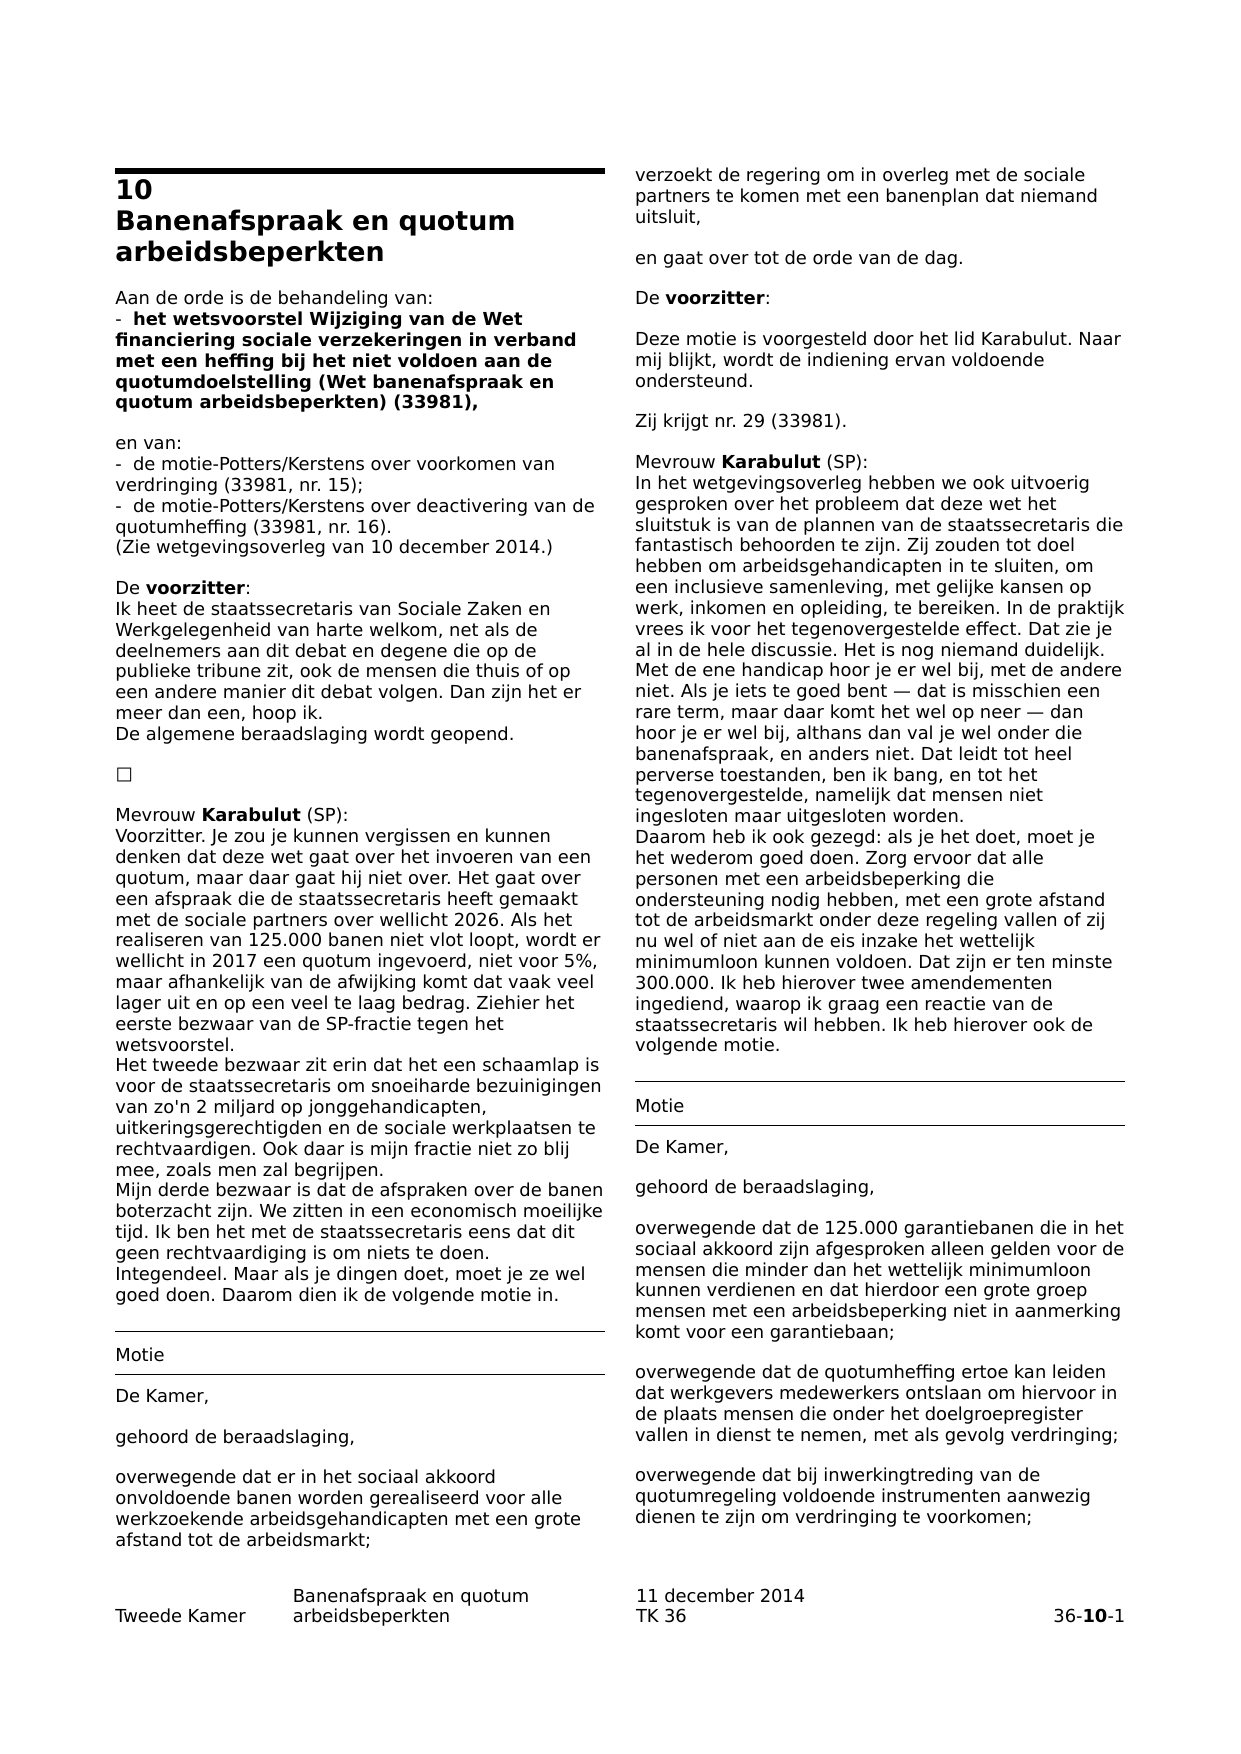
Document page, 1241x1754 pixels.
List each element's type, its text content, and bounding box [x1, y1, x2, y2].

text Deze motie is voorgesteld door het lid Karabulut. Naar mij blijkt, wordt de indiening ervan voldoende ondersteund. [635, 329, 1125, 391]
title 10 Banenafspraak en quotum arbeidsbeperkten [115, 174, 605, 268]
list de motie-Potters/Kerstens over voorkomen van verdringing (33981, nr. 15); [115, 454, 605, 496]
list de motie-Potters/Kerstens over deactivering van de quotumheffing (33981, nr. 16). [115, 496, 605, 537]
text In het wetgevingsoverleg hebben we ook uitvoerig gesproken over het probleem dat deze wet het sluitstuk is van de plannen van de staatssecretaris die fantastisch behoorden te zijn. Zij zouden tot doel hebben om arbeidsgehandicapten in te sluiten, om een inclusieve samenleving, met gelijke kansen op werk, inkomen en opleiding, te bereiken. In de praktijk vrees ik voor het tegenovergestelde effect. Dat zie je al in de hele discussie. Het is nog niemand duidelijk. Met de ene handicap hoor je er wel bij, met de andere niet. Als je iets te goed bent — dat is misschien een rare term, maar daar komt het wel op neer — dan hoor je er wel bij, althans dan val je wel onder die banenafspraak, en anders niet. Dat leidt tot heel perverse toestanden, ben ik bang, en tot het tegenovergestelde, namelijk dat mensen niet ingesloten maar uitgesloten worden. [635, 473, 1125, 827]
list het wetsvoorstel Wijziging van de Wet financiering sociale verzekeringen in verband met een heffing bij het niet voldoen aan de quotumdoelstelling (Wet banenafspraak en quotum arbeidsbeperkten) (33981), [115, 309, 605, 413]
text ⬜ [115, 764, 605, 785]
text overwegende dat de quotumheffing ertoe kan leiden dat werkgevers medewerkers ontslaan om hiervoor in de plaats mensen die onder het doelgroepregister vallen in dienst te nemen, met als gevolg verdringing; [635, 1362, 1125, 1445]
text verzoekt de regering om in overleg met de sociale partners te komen met een banenplan dat niemand uitsluit, [635, 165, 1125, 227]
text Mevrouw Karabulut (SP): [635, 452, 1125, 473]
text overwegende dat de 125.000 garantiebanen die in het sociaal akkoord zijn afgesproken alleen gelden voor de mensen die minder dan het wettelijk minimumloon kunnen verdienen en dat hierdoor een grote groep mensen met een arbeidsbeperking niet in aanmerking komt voor een garantiebaan; [635, 1218, 1125, 1342]
text Ik heet de staatssecretaris van Sociale Zaken en Werkgelegenheid van harte welkom, net als de deelnemers aan dit debat en degene die op de publieke tribune zit, ook de mensen die thuis of op een andere manier dit debat volgen. Dan zijn het er meer dan een, hoop ik. [115, 599, 605, 724]
text en gaat over tot de orde van de dag. [635, 247, 1125, 268]
text De voorzitter: [635, 288, 1125, 309]
text Mijn derde bezwaar is dat de afspraken over de banen boterzacht zijn. We zitten in een economisch moeilijke tijd. Ik ben het met de staatssecretaris eens dat dit geen rechtvaardiging is om niets te doen. Integendeel. Maar als je dingen doet, moet je ze wel goed doen. Daarom dien ik de volgende motie in. [115, 1180, 605, 1305]
text gehoord de beraadslaging, [635, 1177, 1125, 1198]
text gehoord de beraadslaging, [115, 1427, 605, 1447]
text Aan de orde is de behandeling van: [115, 288, 605, 309]
text overwegende dat bij inwerkingtreding van de quotumregeling voldoende instrumenten aanwezig dienen te zijn om verdringing te voorkomen; [635, 1465, 1125, 1527]
text (Zie wetgevingsoverleg van 10 december 2014.) [115, 537, 605, 558]
text Motie [635, 1096, 1125, 1117]
text en van: [115, 433, 605, 454]
text De voorzitter: [115, 578, 605, 599]
text Het tweede bezwaar zit erin dat het een schaamlap is voor de staatssecretaris om snoeiharde bezuinigingen van zo'n 2 miljard op jonggehandicapten, uitkeringsgerechtigden en de sociale werkplaatsen te rechtvaardigen. Ook daar is mijn fractie niet zo blij mee, zoals men zal begrijpen. [115, 1055, 605, 1180]
text overwegende dat er in het sociaal akkoord onvoldoende banen worden gerealiseerd voor alle werkzoekende arbeidsgehandicapten met een grote afstand tot de arbeidsmarkt; [115, 1467, 605, 1550]
text De algemene beraadslaging wordt geopend. [115, 724, 605, 744]
text Mevrouw Karabulut (SP): [115, 805, 605, 826]
text Zij krijgt nr. 29 (33981). [635, 411, 1125, 432]
text De Kamer, [115, 1386, 605, 1407]
text De Kamer, [635, 1137, 1125, 1157]
text Motie [115, 1345, 605, 1366]
text Daarom heb ik ook gezegd: als je het doet, moet je het wederom goed doen. Zorg ervoor dat alle personen met een arbeidsbeperking die ondersteuning nodig hebben, met een grote afstand tot de arbeidsmarkt onder deze regeling vallen of zij nu wel of niet aan de eis inzake het wettelijk minimumloon kunnen voldoen. Dat zijn er ten minste 300.000. Ik heb hierover twee amendementen ingediend, waarop ik graag een reactie van de staatssecretaris wil hebben. Ik heb hierover ook de volgende motie. [635, 827, 1125, 1056]
text Voorzitter. Je zou je kunnen vergissen en kunnen denken dat deze wet gaat over het invoeren van een quotum, maar daar gaat hij niet over. Het gaat over een afspraak die de staatssecretaris heeft gemaakt met de sociale partners over wellicht 2026. Als het realiseren van 125.000 banen niet vlot loopt, wordt er wellicht in 2017 een quotum ingevoerd, niet voor 5%, maar afhankelijk van de afwijking komt dat vaak veel lager uit en op een veel te laag bedrag. Ziehier het eerste bezwaar van de SP-fractie tegen het wetsvoorstel. [115, 826, 605, 1055]
